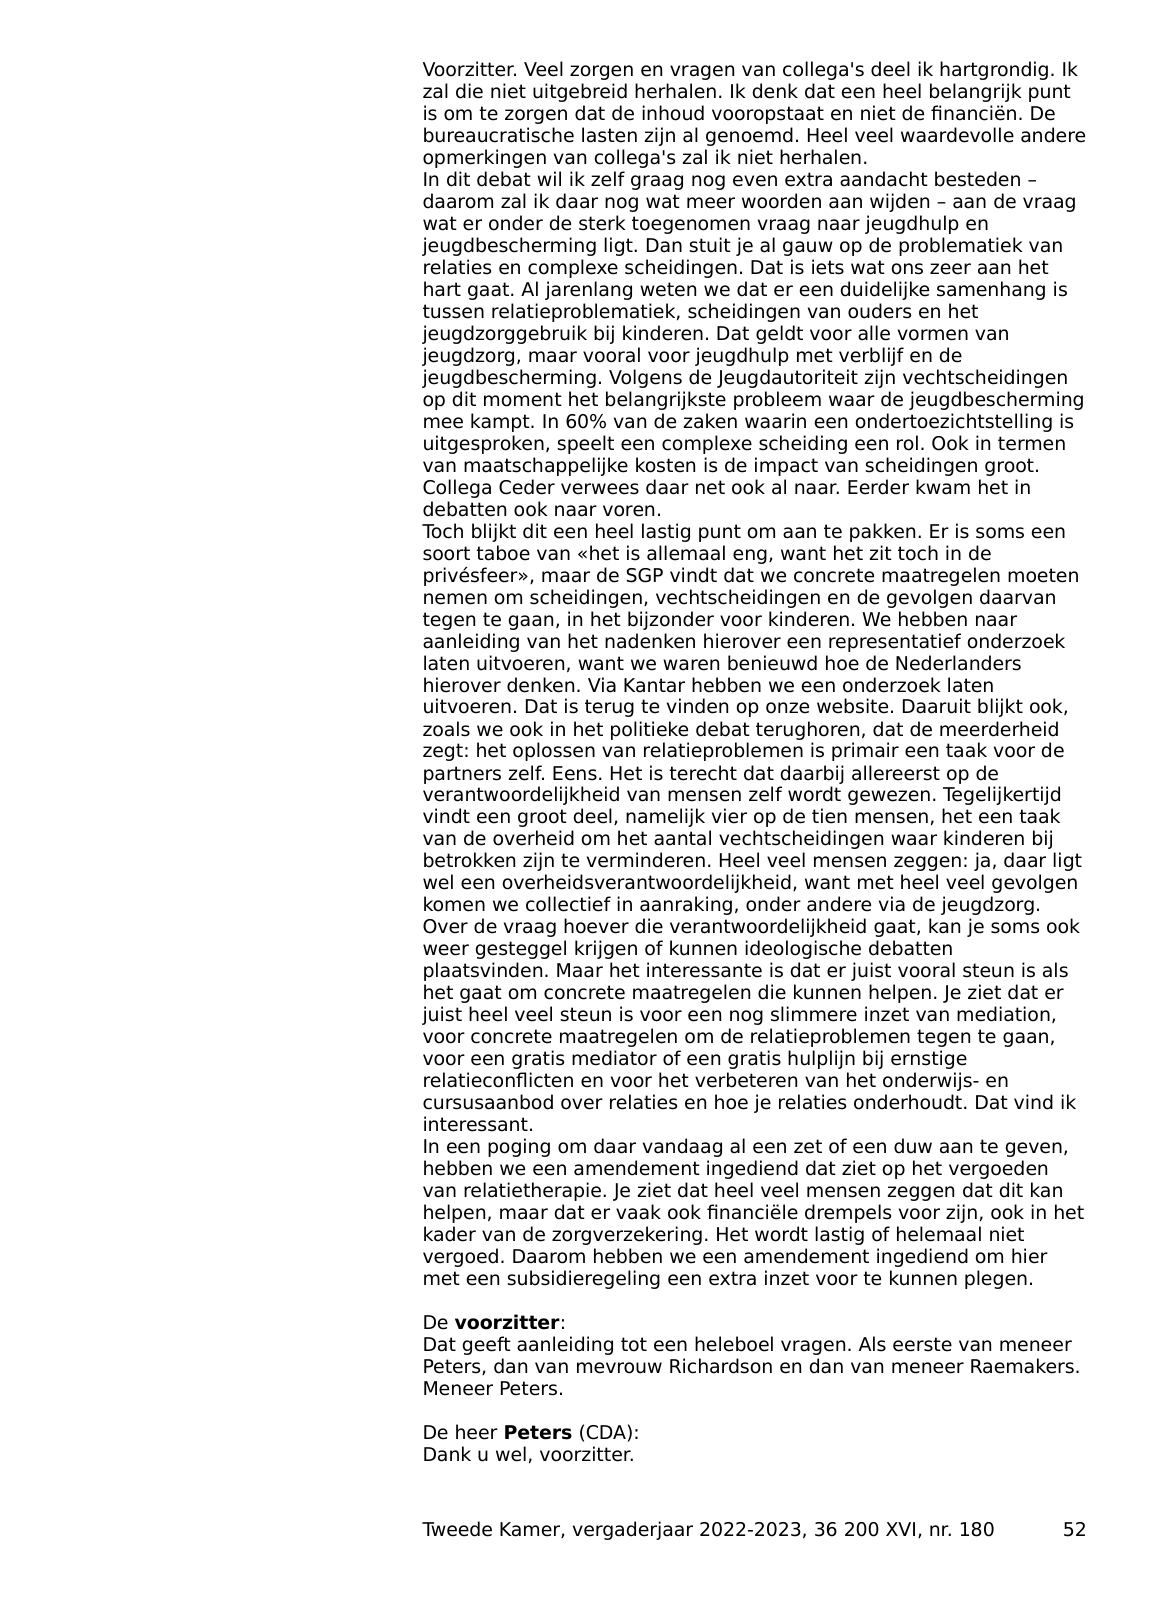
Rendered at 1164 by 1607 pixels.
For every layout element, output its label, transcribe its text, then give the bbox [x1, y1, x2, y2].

text Dat geeft aanleiding tot een heleboel vragen. Als eerste van meneer Peters, dan van mevrouw Richardson en dan van meneer Raemakers. Meneer Peters. [422, 1334, 1087, 1400]
text Toch blijkt dit een heel lastig punt om aan te pakken. Er is soms een soort taboe van «het is allemaal eng, want het zit toch in de privésfeer», maar de SGP vindt dat we concrete maatregelen moeten nemen om scheidingen, vechtscheidingen en de gevolgen daarvan tegen te gaan, in het bijzonder voor kinderen. We hebben naar aanleiding van het nadenken hierover een representatief onderzoek laten uitvoeren, want we waren benieuwd hoe de Nederlanders hierover denken. Via Kantar hebben we een onderzoek laten uitvoeren. Dat is terug te vinden op onze website. Daaruit blijkt ook, zoals we ook in het politieke debat terughoren, dat de meerderheid zegt: het oplossen van relatieproblemen is primair een taak voor de partners zelf. Eens. Het is terecht dat daarbij allereerst op de verantwoordelijkheid van mensen zelf wordt gewezen. Tegelijkertijd vindt een groot deel, namelijk vier op de tien mensen, het een taak van de overheid om het aantal vechtscheidingen waar kinderen bij betrokken zijn te verminderen. Heel veel mensen zeggen: ja, daar ligt wel een overheidsverantwoordelijkheid, want met heel veel gevolgen komen we collectief in aanraking, onder andere via de jeugdzorg. Over de vraag hoever die verantwoordelijkheid gaat, kan je soms ook weer gesteggel krijgen of kunnen ideologische debatten plaatsvinden. Maar het interessante is dat er juist vooral steun is als het gaat om concrete maatregelen die kunnen helpen. Je ziet dat er juist heel veel steun is voor een nog slimmere inzet van mediation, voor concrete maatregelen om de relatieproblemen tegen te gaan, voor een gratis mediator of een gratis hulplijn bij ernstige relatieconflicten en voor het verbeteren van het onderwijs- en cursusaanbod over relaties en hoe je relaties onderhoudt. Dat vind ik interessant. [422, 521, 1087, 1136]
text De voorzitter: [422, 1312, 1087, 1334]
text Dank u wel, voorzitter. [422, 1444, 1087, 1466]
text In een poging om daar vandaag al een zet of een duw aan te geven, hebben we een amendement ingediend dat ziet op het vergoeden van relatietherapie. Je ziet dat heel veel mensen zeggen dat dit kan helpen, maar dat er vaak ook financiële drempels voor zijn, ook in het kader van de zorgverzekering. Het wordt lastig of helemaal niet vergoed. Daarom hebben we een amendement ingediend om hier met een subsidieregeling een extra inzet voor te kunnen plegen. [422, 1136, 1087, 1290]
text Voorzitter. Veel zorgen en vragen van collega's deel ik hartgrondig. Ik zal die niet uitgebreid herhalen. Ik denk dat een heel belangrijk punt is om te zorgen dat de inhoud vooropstaat en niet de financiën. De bureaucratische lasten zijn al genoemd. Heel veel waardevolle andere opmerkingen van collega's zal ik niet herhalen. [422, 59, 1087, 169]
text In dit debat wil ik zelf graag nog even extra aandacht besteden – daarom zal ik daar nog wat meer woorden aan wijden – aan de vraag wat er onder de sterk toegenomen vraag naar jeugdhulp en jeugdbescherming ligt. Dan stuit je al gauw op de problematiek van relaties en complexe scheidingen. Dat is iets wat ons zeer aan het hart gaat. Al jarenlang weten we dat er een duidelijke samenhang is tussen relatieproblematiek, scheidingen van ouders en het jeugdzorggebruik bij kinderen. Dat geldt voor alle vormen van jeugdzorg, maar vooral voor jeugdhulp met verblijf en de jeugdbescherming. Volgens de Jeugdautoriteit zijn vechtscheidingen op dit moment het belangrijkste probleem waar de jeugdbescherming mee kampt. In 60% van de zaken waarin een ondertoezichtstelling is uitgesproken, speelt een complexe scheiding een rol. Ook in termen van maatschappelijke kosten is de impact van scheidingen groot. Collega Ceder verwees daar net ook al naar. Eerder kwam het in debatten ook naar voren. [422, 169, 1087, 521]
text De heer Peters (CDA): [422, 1422, 1087, 1444]
